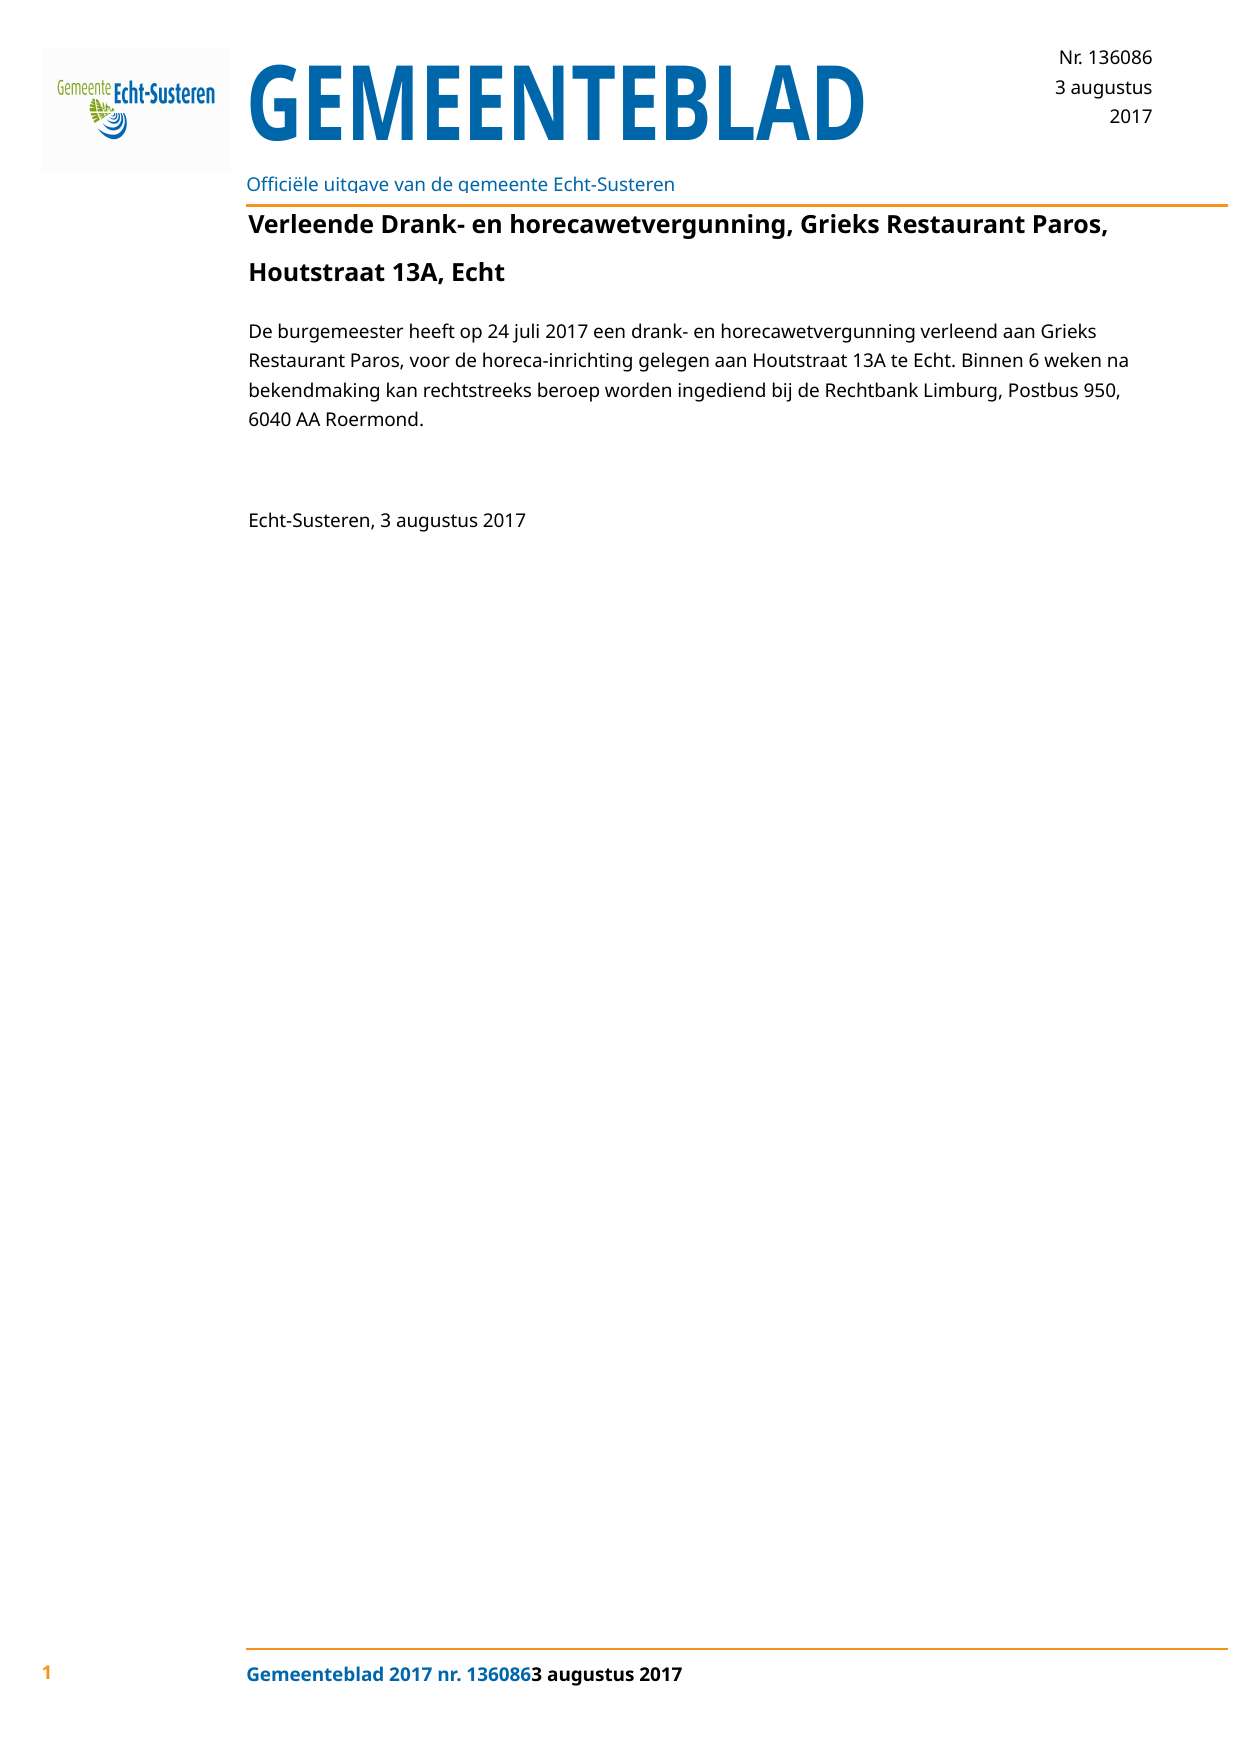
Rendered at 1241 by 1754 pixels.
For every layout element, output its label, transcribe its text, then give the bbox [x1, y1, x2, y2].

text De burgemeester heeft op 24 juli 2017 een drank- en horecawetvergunning verleend aan Grieks Restaurant Paros, voor de horeca-inrichting gelegen aan Houtstraat 13A te Echt. Binnen 6 weken na bekendmaking kan rechtstreeks beroep worden ingediend bij de Rechtbank Limburg, Postbus 950, 6040 AA Roermond. [248, 318, 1152, 432]
text Echt-Susteren, 3 augustus 2017 [248, 507, 1152, 533]
text Verleende Drank- en horecawetvergunning, Grieks Restaurant Paros, Houtstraat 13A, Echt [248, 207, 1152, 288]
picture [41, 47, 231, 172]
